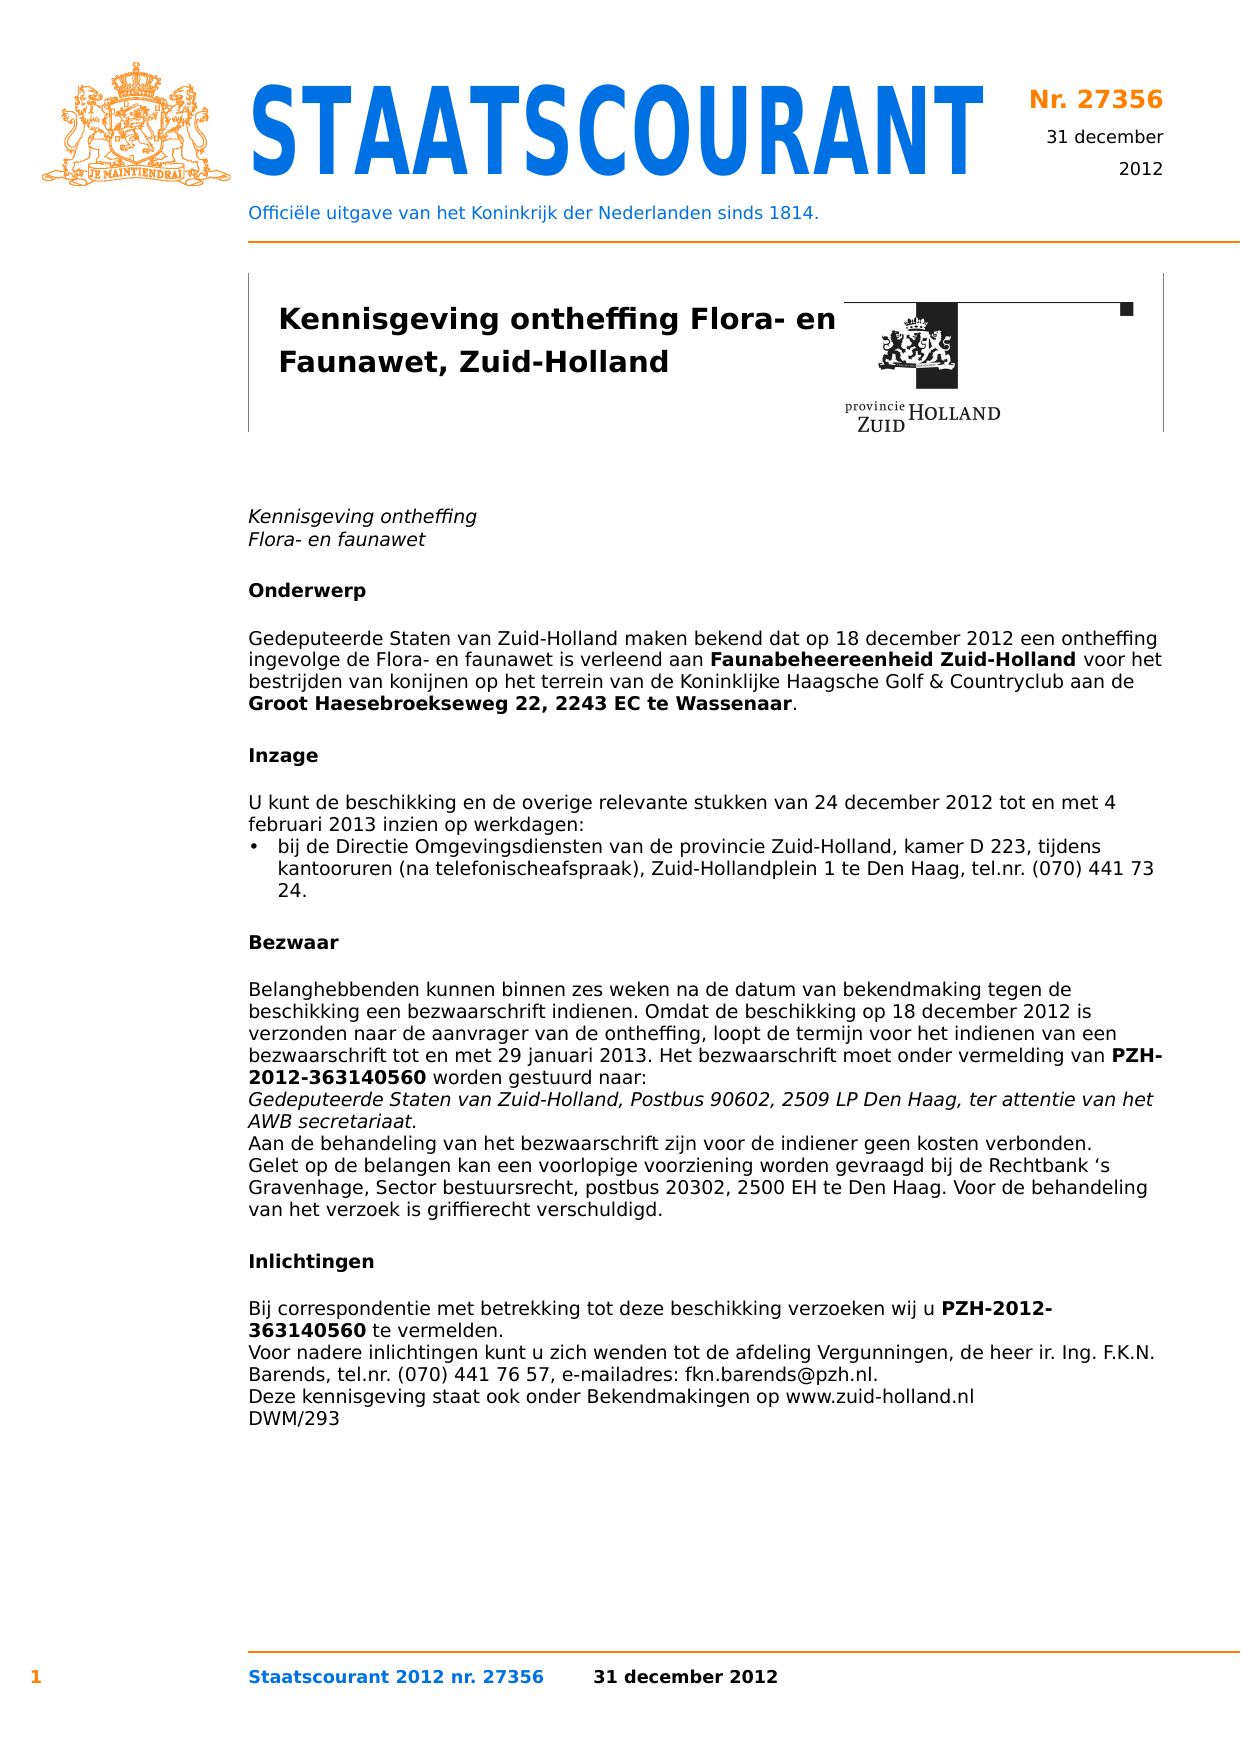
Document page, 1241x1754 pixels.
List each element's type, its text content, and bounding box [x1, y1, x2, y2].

text • bij de Directie Omgevingsdiensten van de provincie Zuid-Holland, kamer D 223, tijdens kantooruren (na telefonischeafspraak), Zuid-Hollandplein 1 te Den Haag, tel.nr. (070) 441 73 24. [248, 836, 1163, 902]
text Aan de behandeling van het bezwaarschrift zijn voor de indiener geen kosten verbonden. [248, 1133, 1163, 1155]
table_cell 31 december [998, 121, 1240, 153]
subtitle Kennisgeving ontheffing Flora- en Faunawet, Zuid-Holland [249, 273, 1163, 432]
text Gedeputeerde Staten van Zuid-Holland, Postbus 90602, 2509 LP Den Haag, ter attentie van het AWB secretariaat. [248, 1089, 1163, 1133]
subtitle Bezwaar [248, 932, 1163, 954]
text Kennisgeving ontheffing [248, 506, 1163, 528]
table_cell Officiële uitgave van het Koninkrijk der Nederlanden sinds 1814. [248, 203, 1240, 241]
text Deze kennisgeving staat ook onder Bekendmakingen op www.zuid-holland.nl [248, 1386, 1163, 1408]
picture [844, 302, 1134, 433]
subtitle Inzage [248, 745, 1163, 767]
table_header STAATSCOURANT [248, 62, 998, 203]
text DWM/293 [248, 1408, 1163, 1430]
text Gedeputeerde Staten van Zuid-Holland maken bekend dat op 18 december 2012 een ontheffing ingevolge de Flora- en faunawet is verleend aan Faunabeheereenheid Zuid-Holland voor het bestrijden van konijnen op het terrein van de Koninklijke Haagsche Golf & Countryclub aan de Groot Haesebroekseweg 22, 2243 EC te Wassenaar. [248, 627, 1163, 715]
subtitle Onderwerp [248, 580, 1163, 602]
text Belanghebbenden kunnen binnen zes weken na de datum van bekendmaking tegen de beschikking een bezwaarschrift indienen. Omdat de beschikking op 18 december 2012 is verzonden naar de aanvrager van de ontheffing, loopt de termijn voor het indienen van een bezwaarschrift tot en met 29 januari 2013. Het bezwaarschrift moet onder vermelding van PZH-2012-363140560 worden gestuurd naar: [248, 979, 1163, 1089]
picture [41, 62, 231, 186]
text Bij correspondentie met betrekking tot deze beschikking verzoeken wij u PZH-2012-363140560 te vermelden. [248, 1298, 1163, 1342]
text Gelet op de belangen kan een voorlopige voorziening worden gevraagd bij de Rechtbank ‘s Gravenhage, Sector bestuursrecht, postbus 20302, 2500 EH te Den Haag. Voor de behandeling van het verzoek is griffierecht verschuldigd. [248, 1155, 1163, 1221]
text Voor nadere inlichtingen kunt u zich wenden tot de afdeling Vergunningen, de heer ir. Ing. F.K.N. Barends, tel.nr. (070) 441 76 57, e-mailadres: fkn.barends@pzh.nl. [248, 1342, 1163, 1386]
table_header [25, 62, 248, 241]
table_header Nr. 27356 [998, 62, 1240, 121]
subtitle Inlichtingen [248, 1251, 1163, 1273]
table_cell 2012 [998, 153, 1240, 203]
text Flora- en faunawet [248, 528, 1163, 550]
text U kunt de beschikking en de overige relevante stukken van 24 december 2012 tot en met 4 februari 2013 inzien op werkdagen: [248, 792, 1163, 836]
